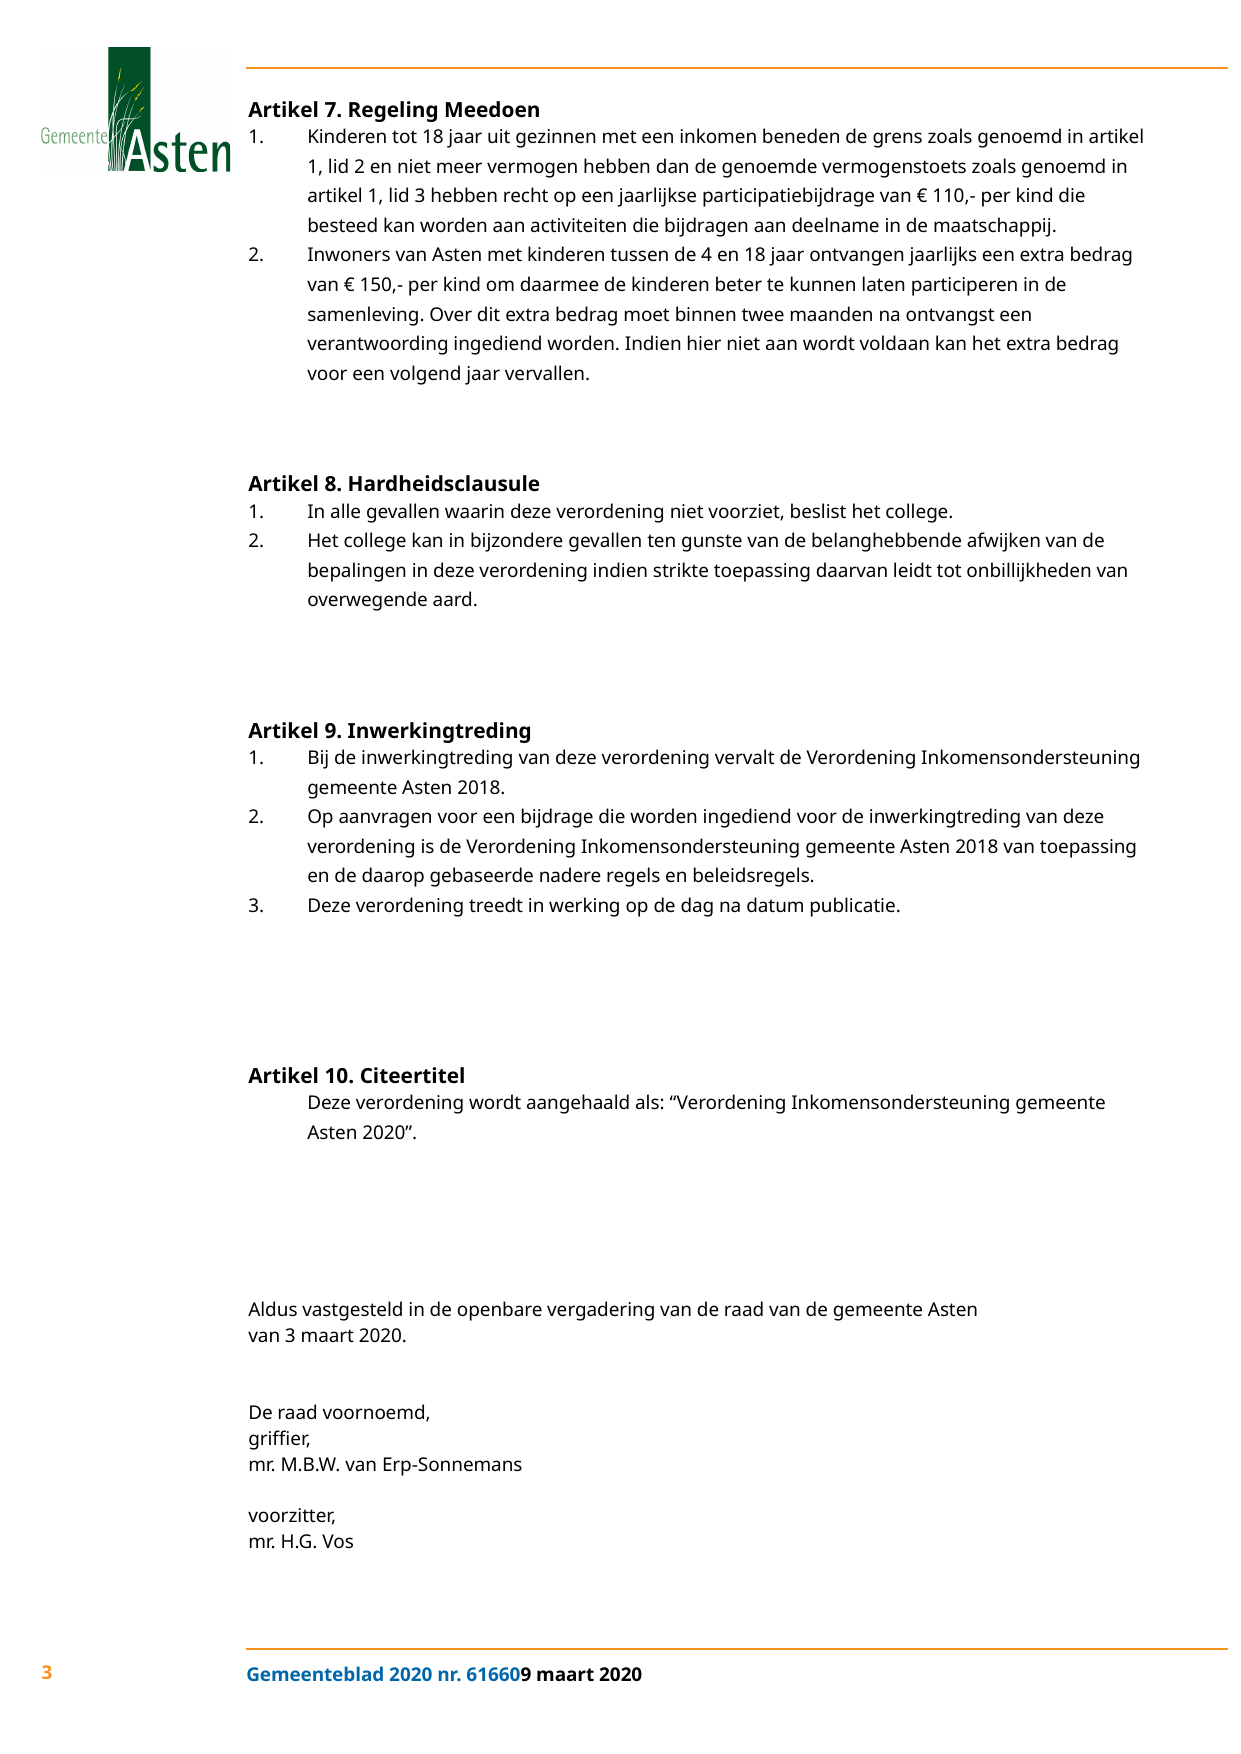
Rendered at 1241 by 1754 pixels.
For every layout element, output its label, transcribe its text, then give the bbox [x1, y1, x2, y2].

text van 3 maart 2020. [248, 1322, 1152, 1348]
list In alle gevallen waarin deze verordening niet voorziet, beslist het college. [248, 498, 1152, 524]
list Op aanvragen voor een bijdrage die worden ingediend voor de inwerkingtreding van deze verordening is de Verordening Inkomensondersteuning gemeente Asten 2018 van toepassing en de daarop gebaseerde nadere regels en beleidsregels. [248, 803, 1152, 888]
list Bij de inwerkingtreding van deze verordening vervalt de Verordening Inkomensondersteuning gemeente Asten 2018. [248, 744, 1152, 800]
text Artikel 8. Hardheidsclausule [248, 469, 1152, 498]
list Deze verordening treedt in werking op de dag na datum publicatie. [248, 892, 1152, 918]
text De raad voornoemd, [248, 1399, 1152, 1425]
picture [41, 47, 231, 172]
list Deze verordening wordt aangehaald als: “Verordening Inkomensondersteuning gemeente Asten 2020”. [248, 1089, 1152, 1145]
text griffier, [248, 1425, 1152, 1451]
text voorzitter, [248, 1502, 1152, 1528]
text mr. H.G. Vos [248, 1528, 1152, 1554]
list Het college kan in bijzondere gevallen ten gunste van de belanghebbende afwijken van de bepalingen in deze verordening indien strikte toepassing daarvan leidt tot onbillijkheden van overwegende aard. [248, 527, 1152, 612]
text Artikel 10. Citeertitel [248, 1061, 1152, 1089]
list Kinderen tot 18 jaar uit gezinnen met een inkomen beneden de grens zoals genoemd in artikel 1, lid 2 en niet meer vermogen hebben dan de genoemde vermogenstoets zoals genoemd in artikel 1, lid 3 hebben recht op een jaarlijkse participatiebijdrage van € 110,- per kind die besteed kan worden aan activiteiten die bijdragen aan deelname in de maatschappij. [248, 123, 1152, 238]
text Artikel 7. Regeling Meedoen [248, 95, 1152, 123]
text Artikel 9. Inwerkingtreding [248, 716, 1152, 744]
list Inwoners van Asten met kinderen tussen de 4 en 18 jaar ontvangen jaarlijks een extra bedrag van € 150,- per kind om daarmee de kinderen beter te kunnen laten participeren in de samenleving. Over dit extra bedrag moet binnen twee maanden na ontvangst een verantwoording ingediend worden. Indien hier niet aan wordt voldaan kan het extra bedrag voor een volgend jaar vervallen. [248, 242, 1152, 386]
text Aldus vastgesteld in de openbare vergadering van de raad van de gemeente Asten [248, 1297, 1152, 1322]
text mr. M.B.W. van Erp-Sonnemans [248, 1451, 1152, 1477]
